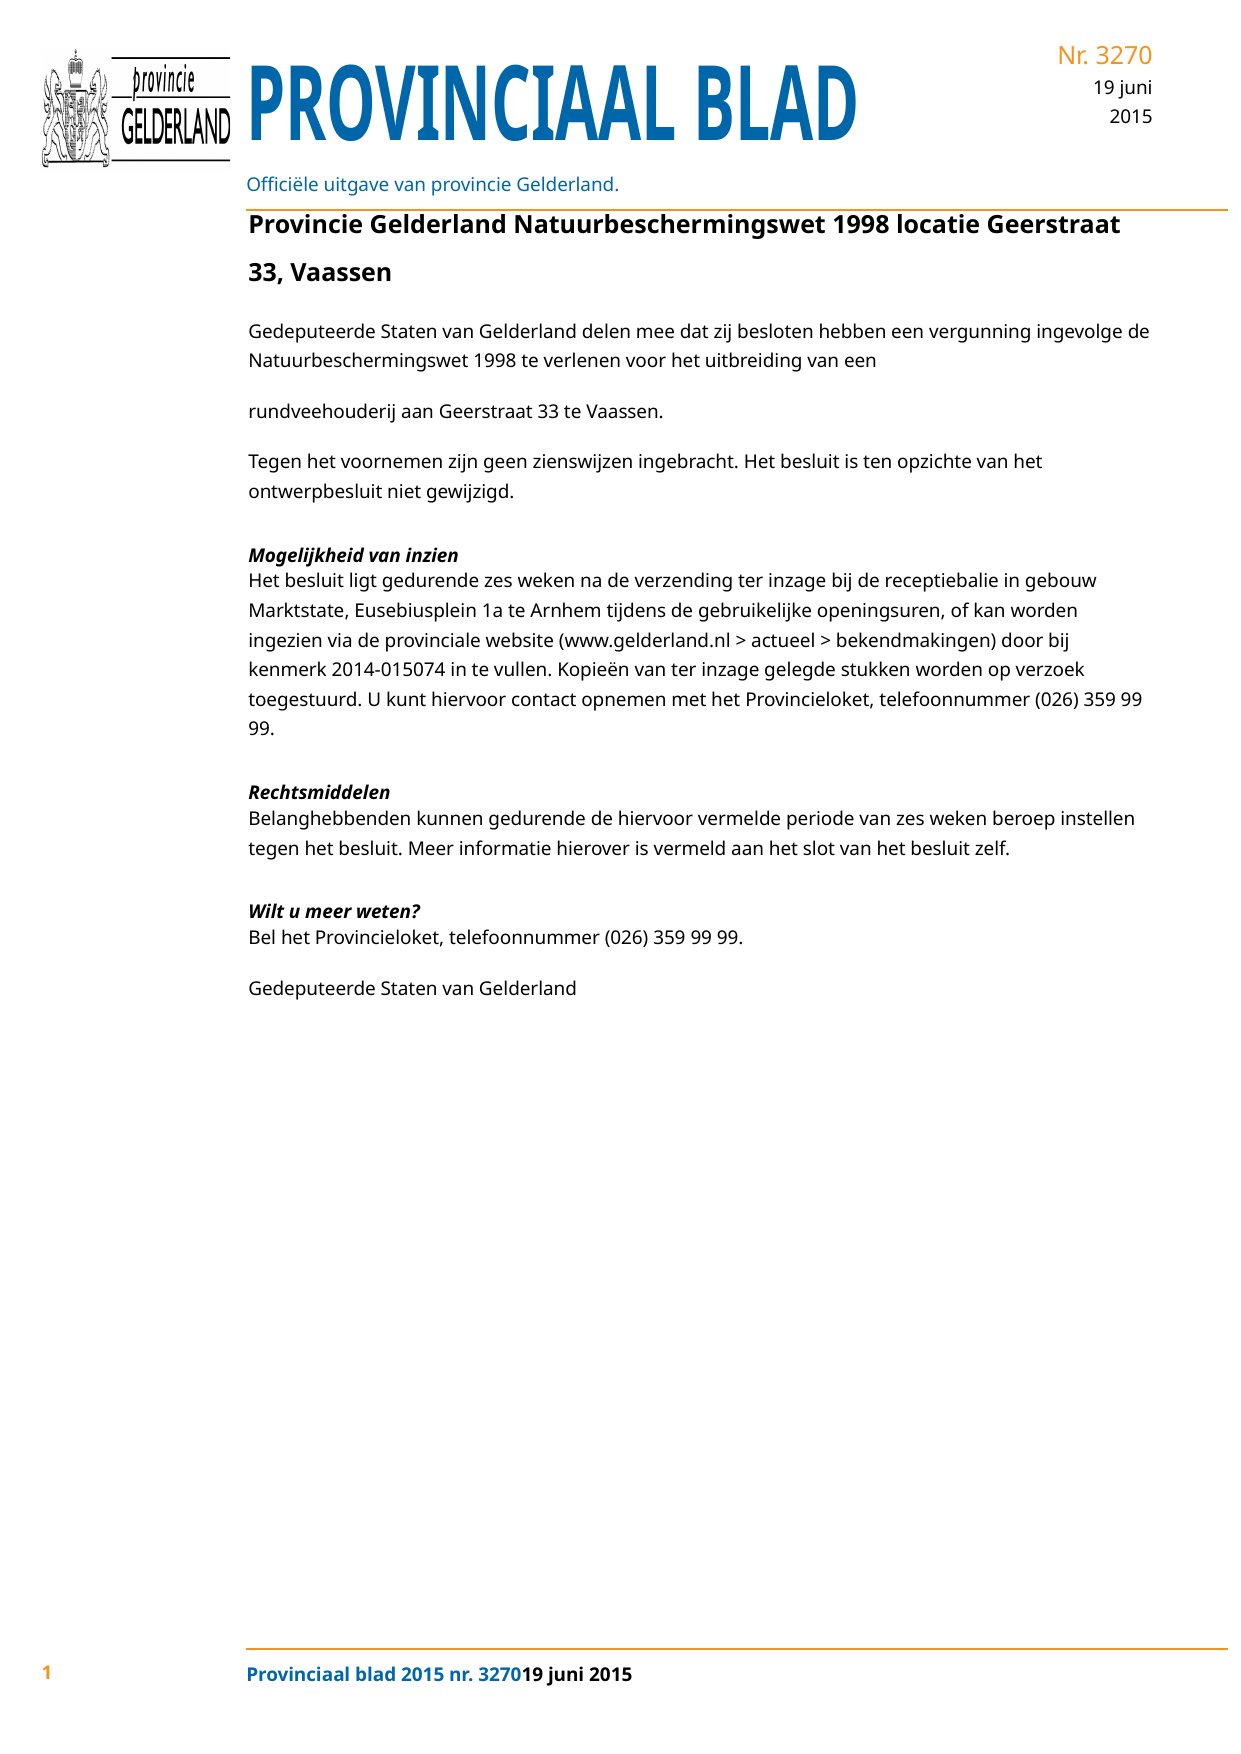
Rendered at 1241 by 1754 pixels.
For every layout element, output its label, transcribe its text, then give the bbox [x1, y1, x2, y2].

text Gedeputeerde Staten van Gelderland delen mee dat zij besloten hebben een vergunning ingevolge de Natuurbeschermingswet 1998 te verlenen voor het uitbreiding van een [248, 318, 1152, 373]
text Bel het Provincieloket, telefoonnummer (026) 359 99 99. [248, 924, 1152, 950]
text Het besluit ligt gedurende zes weken na de verzending ter inzage bij de receptiebalie in gebouw Marktstate, Eusebiusplein 1a te Arnhem tijdens de gebruikelijke openingsuren, of kan worden ingezien via de provinciale website (www.gelderland.nl > actueel > bekendmakingen) door bij kenmerk 2014-015074 in te vullen. Kopieën van ter inzage gelegde stukken worden op verzoek toegestuurd. U kunt hiervoor contact opnemen met het Provincieloket, telefoonnummer (026) 359 99 99. [248, 568, 1152, 741]
text Rechtsmiddelen [248, 779, 1152, 805]
text Tegen het voornemen zijn geen zienswijzen ingebracht. Het besluit is ten opzichte van het ontwerpbesluit niet gewijzigd. [248, 448, 1152, 504]
text Belanghebbenden kunnen gedurende de hiervoor vermelde periode van zes weken beroep instellen tegen het besluit. Meer informatie hierover is vermeld aan het slot van het besluit zelf. [248, 805, 1152, 861]
text Mogelijkheid van inzien [248, 542, 1152, 568]
text rundveehouderij aan Geerstraat 33 te Vaassen. [248, 398, 1152, 424]
text Provincie Gelderland Natuurbeschermingswet 1998 locatie Geerstraat 33, Vaassen [248, 211, 1152, 288]
picture [41, 47, 231, 172]
text Gedeputeerde Staten van Gelderland [248, 975, 1152, 1001]
text Wilt u meer weten? [248, 899, 1152, 924]
